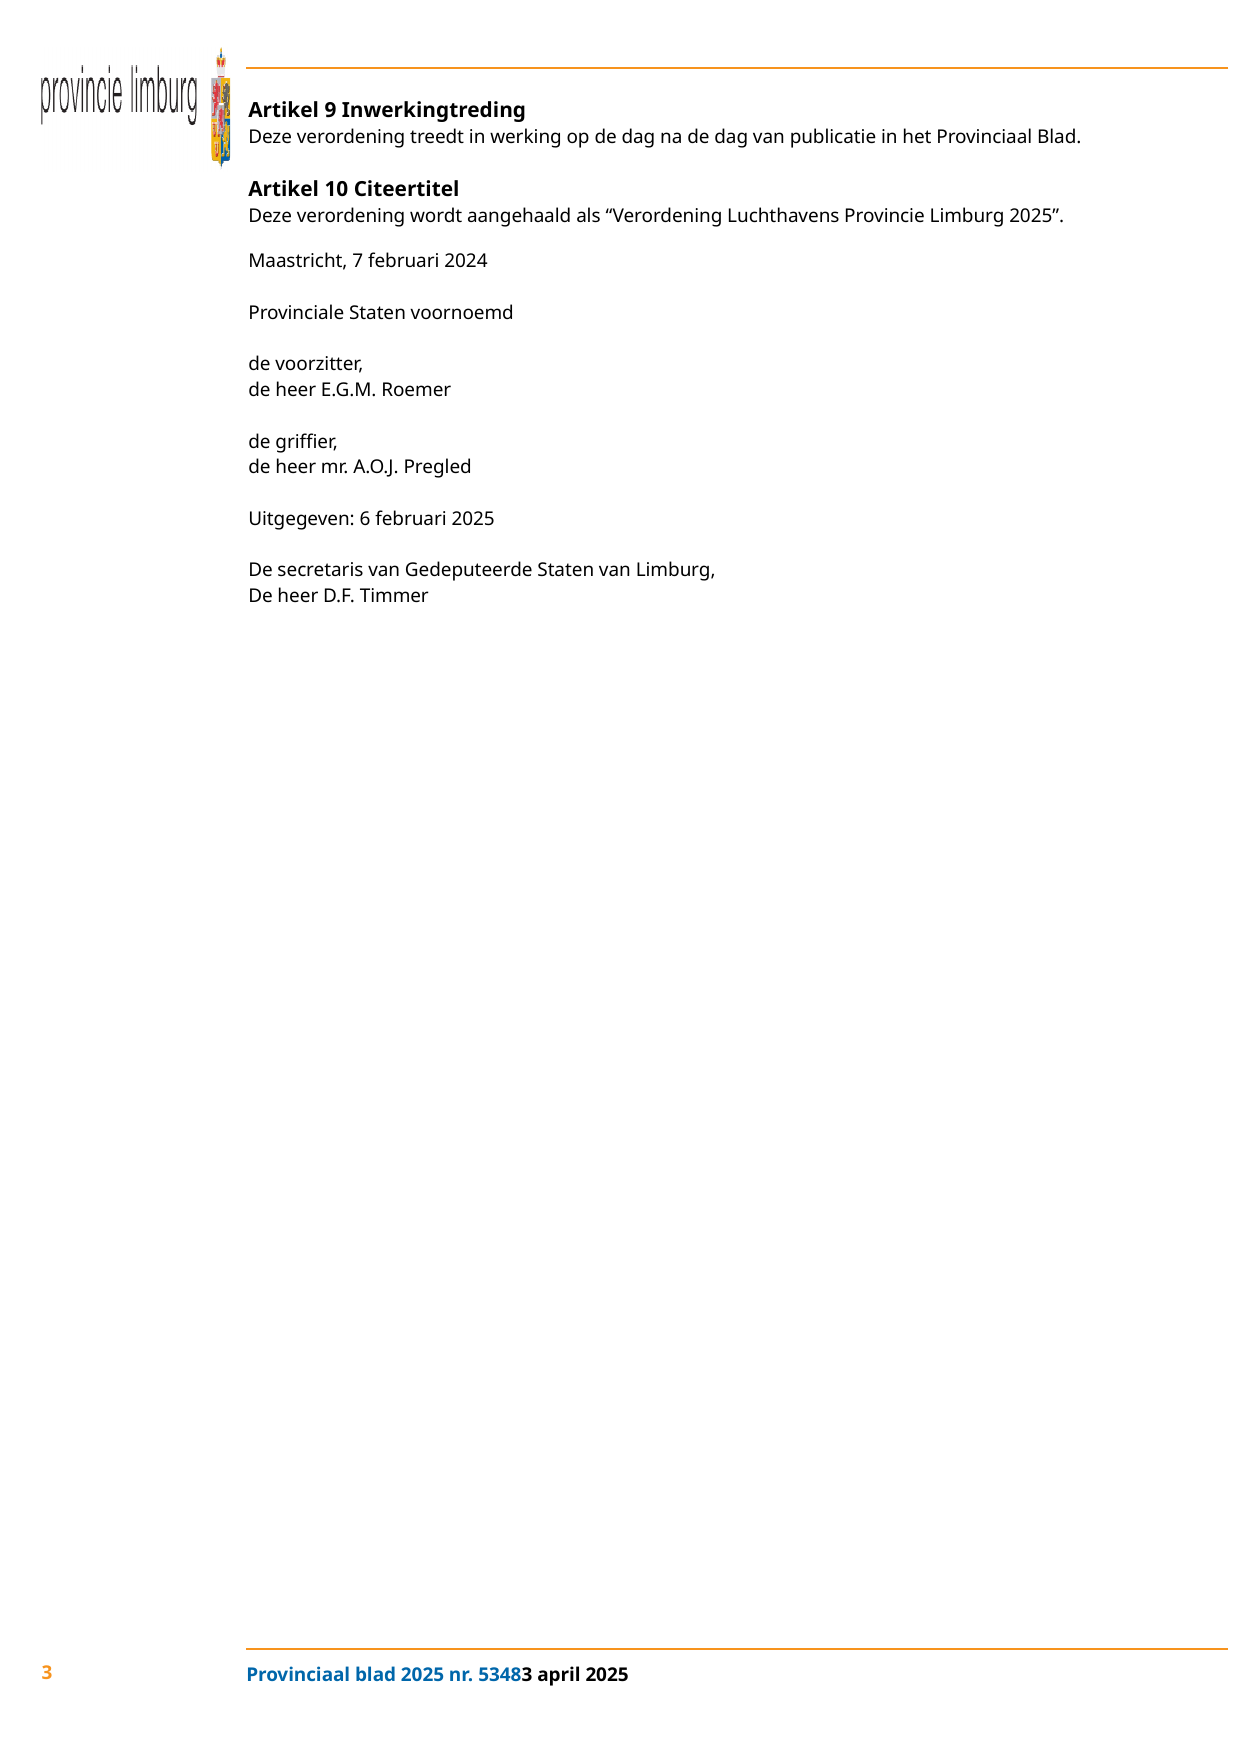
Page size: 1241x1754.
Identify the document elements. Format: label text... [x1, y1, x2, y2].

text Uitgegeven: 6 februari 2025 [248, 505, 1152, 531]
picture [41, 47, 231, 172]
text Maastricht, 7 februari 2024 [248, 248, 1152, 273]
text de heer mr. A.O.J. Pregled [248, 453, 1152, 479]
text Deze verordening treedt in werking op de dag na de dag van publicatie in het Provinciaal Blad. [248, 123, 1152, 149]
text de griffier, [248, 428, 1152, 453]
text de heer E.G.M. Roemer [248, 376, 1152, 402]
text Artikel 10 Citeertitel [248, 174, 1152, 202]
text De secretaris van Gedeputeerde Staten van Limburg, [248, 556, 1152, 582]
text De heer D.F. Timmer [248, 582, 1152, 608]
text Provinciale Staten voornoemd [248, 299, 1152, 325]
text Deze verordening wordt aangehaald als “Verordening Luchthavens Provincie Limburg 2025”. [248, 202, 1152, 228]
text Artikel 9 Inwerkingtreding [248, 95, 1152, 123]
text de voorzitter, [248, 351, 1152, 376]
